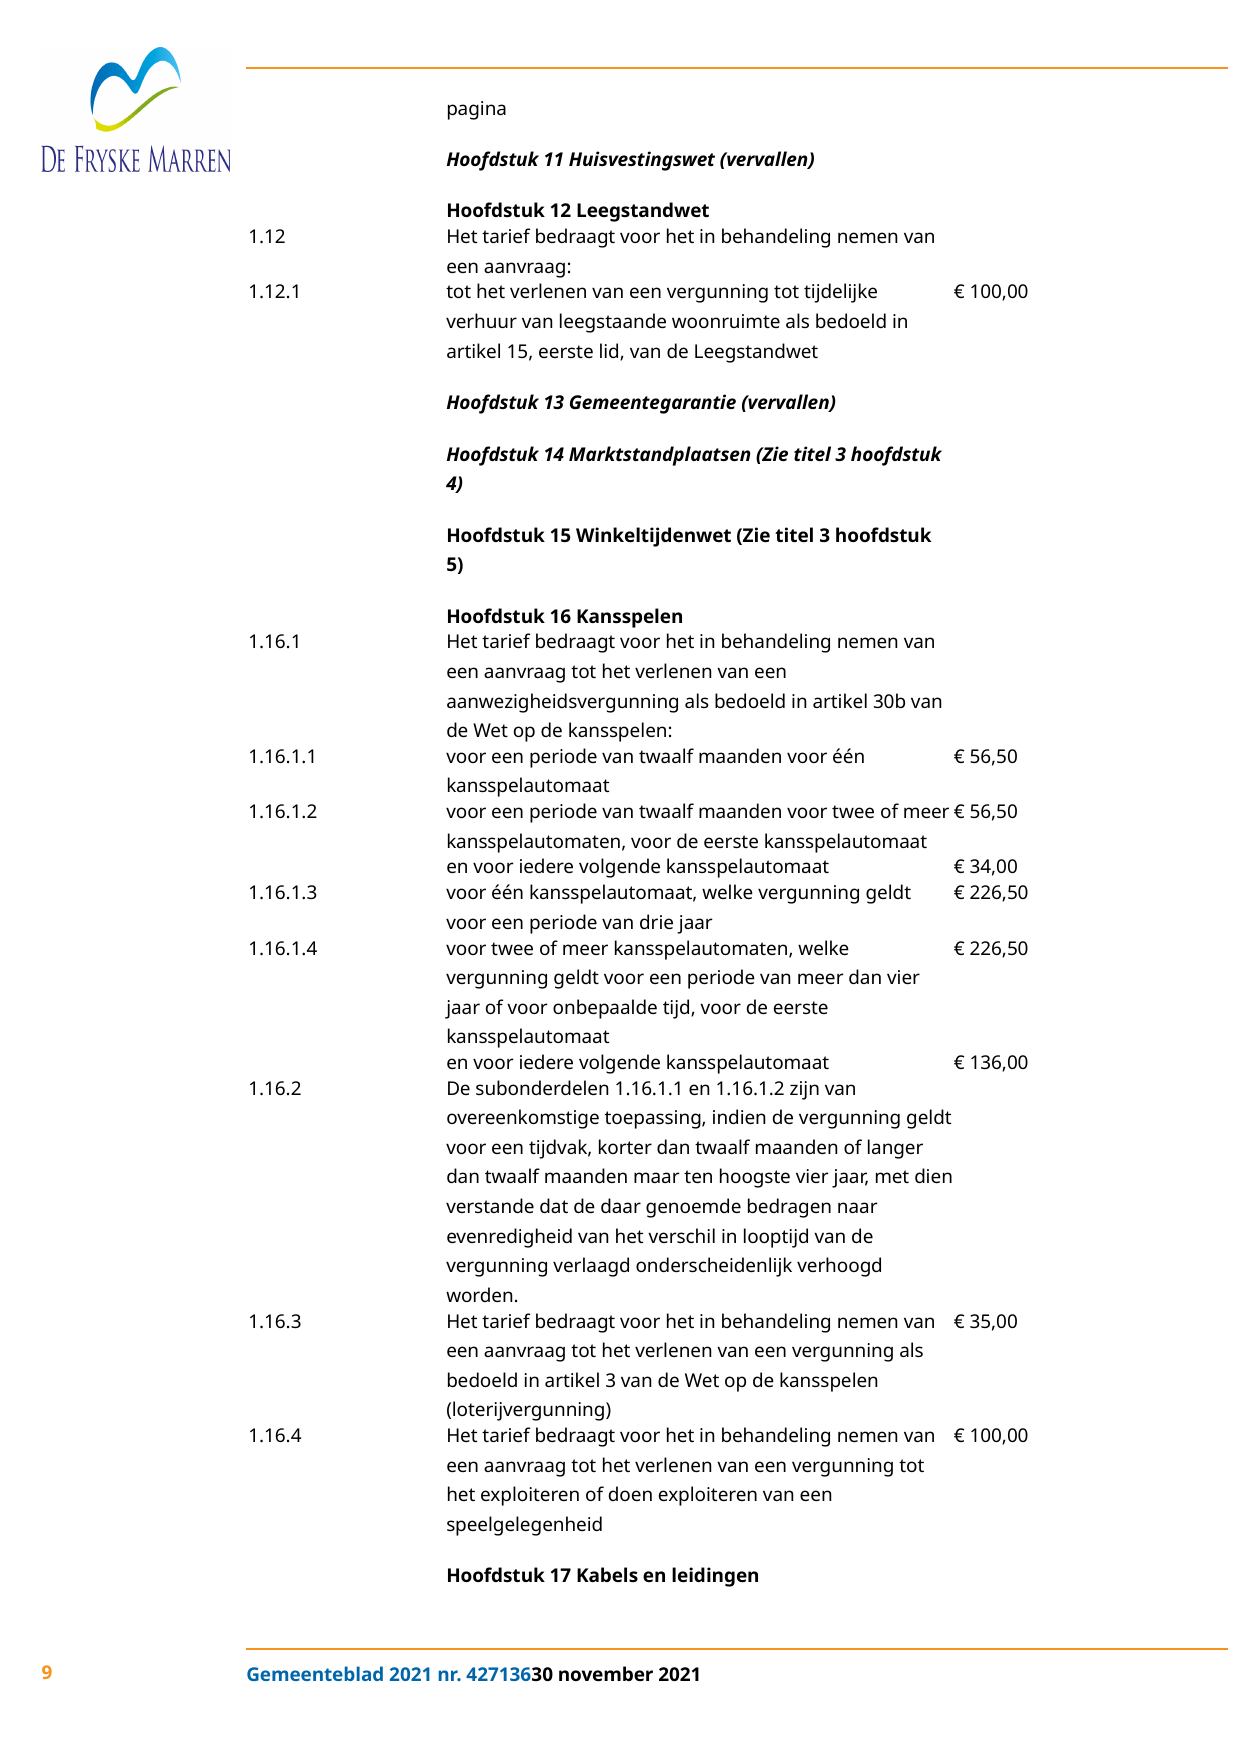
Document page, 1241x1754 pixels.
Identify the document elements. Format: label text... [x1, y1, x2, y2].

table_cell Hoofdstuk 12 Leegstandwet [446, 198, 954, 223]
table_cell [954, 415, 1152, 441]
table_cell [248, 603, 446, 629]
table_cell [954, 364, 1152, 389]
table_cell [954, 1075, 1152, 1308]
table_cell Het tarief bedraagt voor het in behandeling nemen van een aanvraag: [446, 224, 954, 279]
table_cell [248, 172, 446, 198]
table_cell [954, 522, 1152, 577]
table_cell 1.16.4 [248, 1422, 446, 1537]
table_cell voor een periode van twaalf maanden voor één kansspelautomaat [446, 743, 954, 798]
table_cell tot het verlenen van een vergunning tot tijdelijke verhuur van leegstaande woonruimte als bedoeld in artikel 15, eerste lid, van de Leegstandwet [446, 279, 954, 364]
table_cell Hoofdstuk 14 Marktstandplaatsen (Zie titel 3 hoofdstuk 4) [446, 441, 954, 496]
table_cell [248, 1563, 446, 1588]
table_cell [248, 198, 446, 223]
table_cell [248, 389, 446, 415]
table_cell [248, 522, 446, 577]
table_cell [954, 224, 1152, 279]
table_cell € 100,00 [954, 1422, 1152, 1537]
table_cell Het tarief bedraagt voor het in behandeling nemen van een aanvraag tot het verlenen van een aanwezigheidsvergunning als bedoeld in artikel 30b van de Wet op de kansspelen: [446, 629, 954, 743]
table_cell € 226,50 [954, 935, 1152, 1049]
table_cell [954, 389, 1152, 415]
table_cell € 56,50 [954, 743, 1152, 798]
table_cell voor twee of meer kansspelautomaten, welke vergunning geldt voor een periode van meer dan vier jaar of voor onbepaalde tijd, voor de eerste kansspelautomaat [446, 935, 954, 1049]
table_cell 1.12.1 [248, 279, 446, 364]
table_cell € 226,50 [954, 880, 1152, 935]
table_cell Hoofdstuk 17 Kabels en leidingen [446, 1563, 954, 1588]
table_cell € 34,00 [954, 854, 1152, 879]
table_cell Hoofdstuk 13 Gemeentegarantie (vervallen) [446, 389, 954, 415]
table_cell [954, 629, 1152, 743]
table_cell [954, 441, 1152, 496]
table_cell [248, 1537, 446, 1562]
table_cell en voor iedere volgende kansspelautomaat [446, 854, 954, 879]
table_cell [446, 577, 954, 603]
table_cell [446, 364, 954, 389]
table_cell 1.16.1 [248, 629, 446, 743]
table_cell 1.16.1.2 [248, 799, 446, 854]
table_cell [248, 146, 446, 172]
table_cell 1.16.2 [248, 1075, 446, 1308]
table_cell Het tarief bedraagt voor het in behandeling nemen van een aanvraag tot het verlenen van een vergunning tot het exploiteren of doen exploiteren van een speelgelegenheid [446, 1422, 954, 1537]
table_cell [446, 496, 954, 522]
table_cell [446, 1537, 954, 1562]
table_cell [446, 172, 954, 198]
table_cell pagina [446, 95, 954, 121]
table_cell voor één kansspelautomaat, welke vergunning geldt voor een periode van drie jaar [446, 880, 954, 935]
table_cell [954, 146, 1152, 172]
table_cell [954, 1563, 1152, 1588]
table_cell [248, 95, 446, 121]
table_cell [954, 603, 1152, 629]
table_cell [954, 496, 1152, 522]
table_cell € 136,00 [954, 1049, 1152, 1075]
table_cell 1.16.3 [248, 1308, 446, 1422]
table_cell [954, 1537, 1152, 1562]
table_cell 1.12 [248, 224, 446, 279]
table_cell € 35,00 [954, 1308, 1152, 1422]
table_cell [248, 415, 446, 441]
table_cell [248, 496, 446, 522]
table_cell [248, 854, 446, 879]
table_cell [248, 364, 446, 389]
table_cell 1.16.1.1 [248, 743, 446, 798]
table_cell [954, 172, 1152, 198]
table_cell Hoofdstuk 11 Huisvestingswet (vervallen) [446, 146, 954, 172]
table_cell Hoofdstuk 15 Winkeltijdenwet (Zie titel 3 hoofdstuk 5) [446, 522, 954, 577]
table_cell [248, 577, 446, 603]
table_cell [248, 121, 446, 146]
table_cell [954, 95, 1152, 121]
table_cell € 100,00 [954, 279, 1152, 364]
table_cell [446, 121, 954, 146]
table_cell € 56,50 [954, 799, 1152, 854]
table_cell 1.16.1.3 [248, 880, 446, 935]
table_cell voor een periode van twaalf maanden voor twee of meer kansspelautomaten, voor de eerste kansspelautomaat [446, 799, 954, 854]
table_cell [954, 198, 1152, 223]
table_cell 1.16.1.4 [248, 935, 446, 1049]
table_cell [248, 1049, 446, 1075]
table_cell De subonderdelen 1.16.1.1 en 1.16.1.2 zijn van overeenkomstige toepassing, indien de vergunning geldt voor een tijdvak, korter dan twaalf maanden of langer dan twaalf maanden maar ten hoogste vier jaar, met dien verstande dat de daar genoemde bedragen naar evenredigheid van het verschil in looptijd van de vergunning verlaagd onderscheidenlijk verhoogd worden. [446, 1075, 954, 1308]
table_cell [248, 441, 446, 496]
table_cell en voor iedere volgende kansspelautomaat [446, 1049, 954, 1075]
table_cell Hoofdstuk 16 Kansspelen [446, 603, 954, 629]
picture [41, 47, 231, 172]
table_cell [954, 121, 1152, 146]
table_cell Het tarief bedraagt voor het in behandeling nemen van een aanvraag tot het verlenen van een vergunning als bedoeld in artikel 3 van de Wet op de kansspelen (loterijvergunning) [446, 1308, 954, 1422]
table_cell [446, 415, 954, 441]
table_cell [954, 577, 1152, 603]
